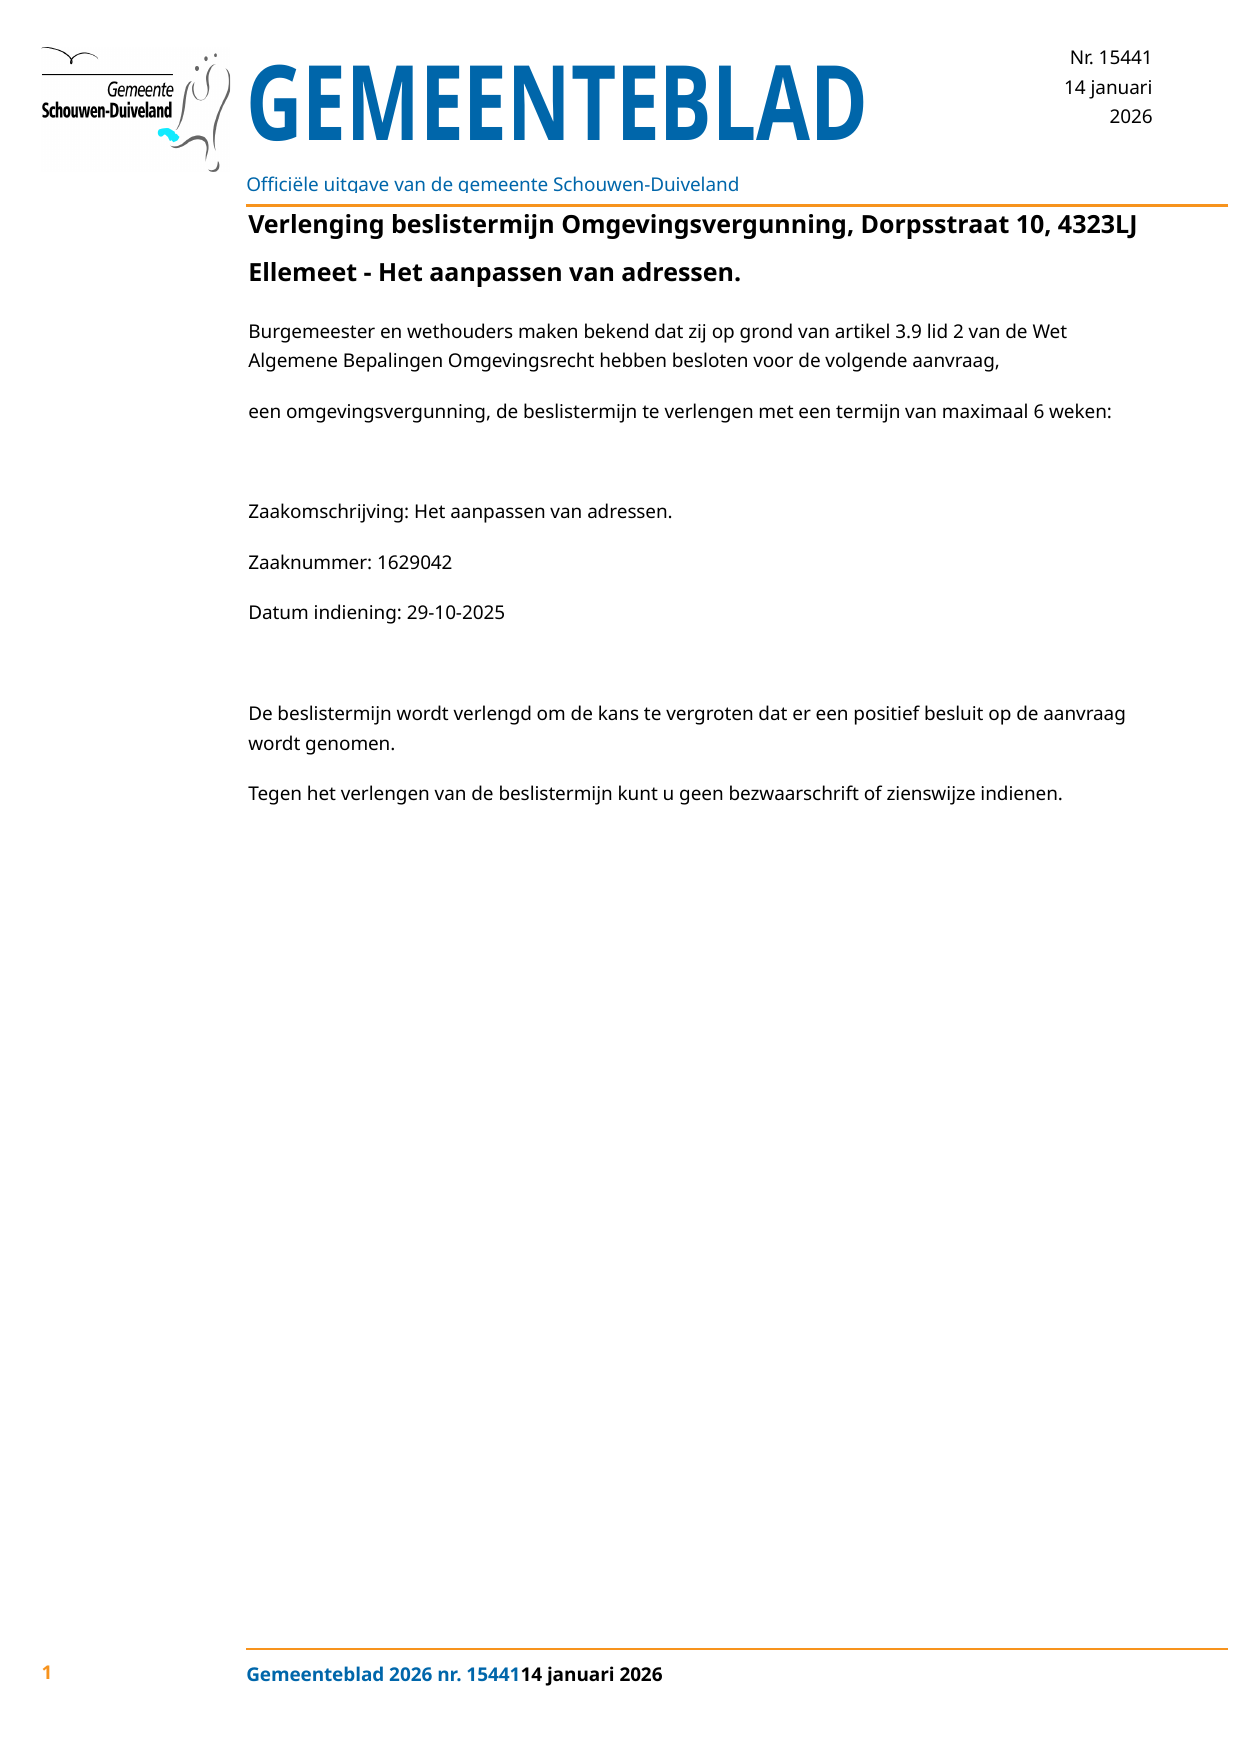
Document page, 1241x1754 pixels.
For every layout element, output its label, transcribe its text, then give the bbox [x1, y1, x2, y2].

text Zaakomschrijving: Het aanpassen van adressen. [248, 499, 1152, 524]
text een omgevingsvergunning, de beslistermijn te verlengen met een termijn van maximaal 6 weken: [248, 398, 1152, 424]
text Zaaknummer: 1629042 [248, 549, 1152, 575]
picture [41, 47, 231, 172]
text De beslistermijn wordt verlengd om de kans te vergroten dat er een positief besluit op de aanvraag wordt genomen. [248, 700, 1152, 756]
text Verlenging beslistermijn Omgevingsvergunning, Dorpsstraat 10, 4323LJ Ellemeet - Het aanpassen van adressen. [248, 207, 1152, 288]
text Datum indiening: 29-10-2025 [248, 599, 1152, 625]
text Burgemeester en wethouders maken bekend dat zij op grond van artikel 3.9 lid 2 van de Wet Algemene Bepalingen Omgevingsrecht hebben besloten voor de volgende aanvraag, [248, 318, 1152, 373]
text Tegen het verlengen van de beslistermijn kunt u geen bezwaarschrift of zienswijze indienen. [248, 780, 1152, 806]
